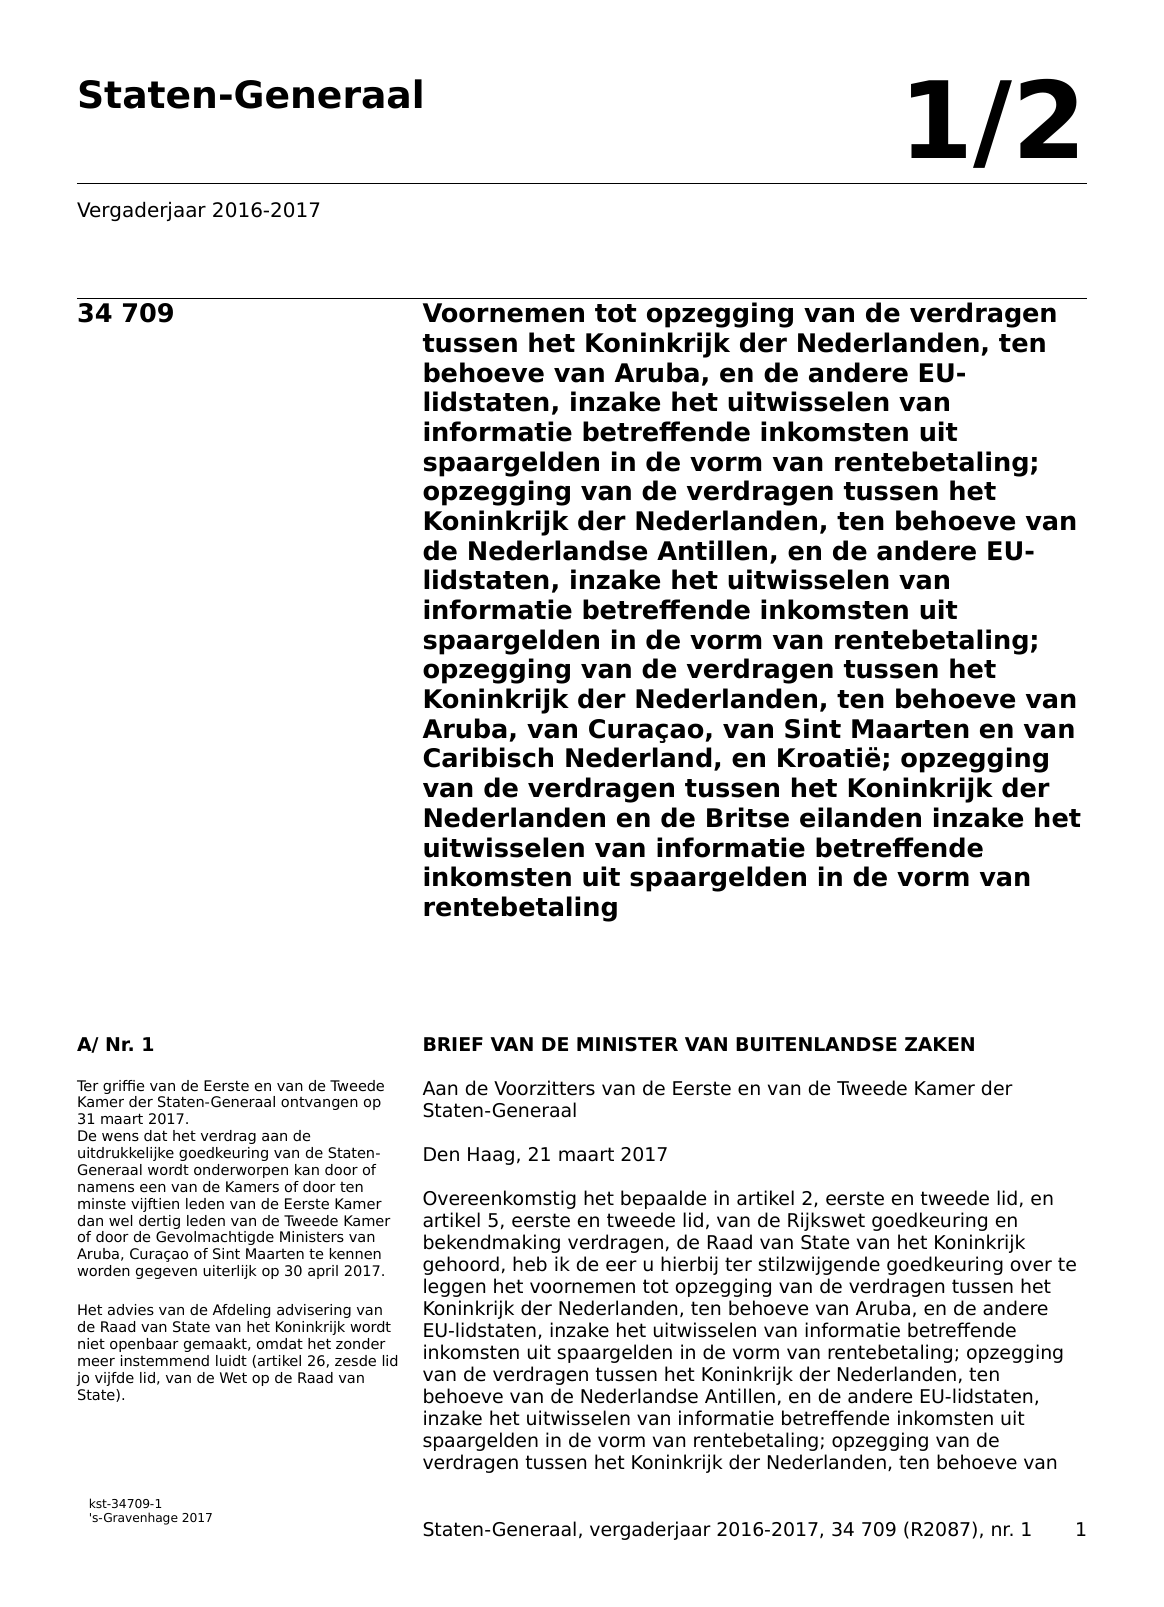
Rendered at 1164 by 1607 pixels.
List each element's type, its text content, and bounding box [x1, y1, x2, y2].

text Overeenkomstig het bepaalde in artikel 2, eerste en tweede lid, en artikel 5, eerste en tweede lid, van de Rijkswet goedkeuring en bekendmaking verdragen, de Raad van State van het Koninkrijk gehoord, heb ik de eer u hierbij ter stilzwijgende goedkeuring over te leggen het voornemen tot opzegging van de verdragen tussen het Koninkrijk der Nederlanden, ten behoeve van Aruba, en de andere EU-lidstaten, inzake het uitwisselen van informatie betreffende inkomsten uit spaargelden in de vorm van rentebetaling; opzegging van de verdragen tussen het Koninkrijk der Nederlanden, ten behoeve van de Nederlandse Antillen, en de andere EU-lidstaten, inzake het uitwisselen van informatie betreffende inkomsten uit spaargelden in de vorm van rentebetaling; opzegging van de verdragen tussen het Koninkrijk der Nederlanden, ten behoeve van [422, 1188, 1087, 1474]
text Aan de Voorzitters van de Eerste en van de Tweede Kamer der Staten-Generaal [422, 1078, 1087, 1122]
text De wens dat het verdrag aan de uitdrukkelijke goedkeuring van de Staten-Generaal wordt onderworpen kan door of namens een van de Kamers of door ten minste vijftien leden van de Eerste Kamer dan wel dertig leden van de Tweede Kamer of door de Gevolmachtigde Ministers van Aruba, Curaçao of Sint Maarten te kennen worden gegeven uiterlijk op 30 april 2017. [77, 1128, 399, 1280]
text Het advies van de Afdeling advisering van de Raad van State van het Koninkrijk wordt niet openbaar gemaakt, omdat het zonder meer instemmend luidt (artikel 26, zesde lid jo vijfde lid, van de Wet op de Raad van State). [77, 1302, 399, 1403]
text kst-34709-1 [88, 1497, 323, 1511]
text Den Haag, 21 maart 2017 [422, 1144, 1087, 1166]
subtitle A/ Nr. 1 BRIEF VAN DE MINISTER VAN BUITENLANDSE ZAKEN [77, 1033, 1087, 1055]
table_header Staten-Generaal [77, 59, 886, 183]
text 's-Gravenhage 2017 [88, 1511, 323, 1525]
table_header 1/2 [886, 59, 1087, 183]
text [77, 1280, 399, 1302]
table_cell Vergaderjaar 2016-2017 [77, 184, 1087, 298]
text Ter griffie van de Eerste en van de Tweede Kamer der Staten-Generaal ontvangen op 31 maart 2017. [77, 1078, 399, 1128]
subtitle 34 709 Voornemen tot opzegging van de verdragen tussen het Koninkrijk der Nederlanden, ten behoeve van Aruba, en de andere EU-lidstaten, inzake het uitwisselen van informatie betreffende inkomsten uit spaargelden in de vorm van rentebetaling; opzegging van de verdragen tussen het Koninkrijk der Nederlanden, ten behoeve van de Nederlandse Antillen, en de andere EU-lidstaten, inzake het uitwisselen van informatie betreffende inkomsten uit spaargelden in de vorm van rentebetaling; opzegging van de verdragen tussen het Koninkrijk der Nederlanden, ten behoeve van Aruba, van Curaçao, van Sint Maarten en van Caribisch Nederland, en Kroatië; opzegging van de verdragen tussen het Koninkrijk der Nederlanden en de Britse eilanden inzake het uitwisselen van informatie betreffende inkomsten uit spaargelden in de vorm van rentebetaling [77, 299, 1087, 922]
